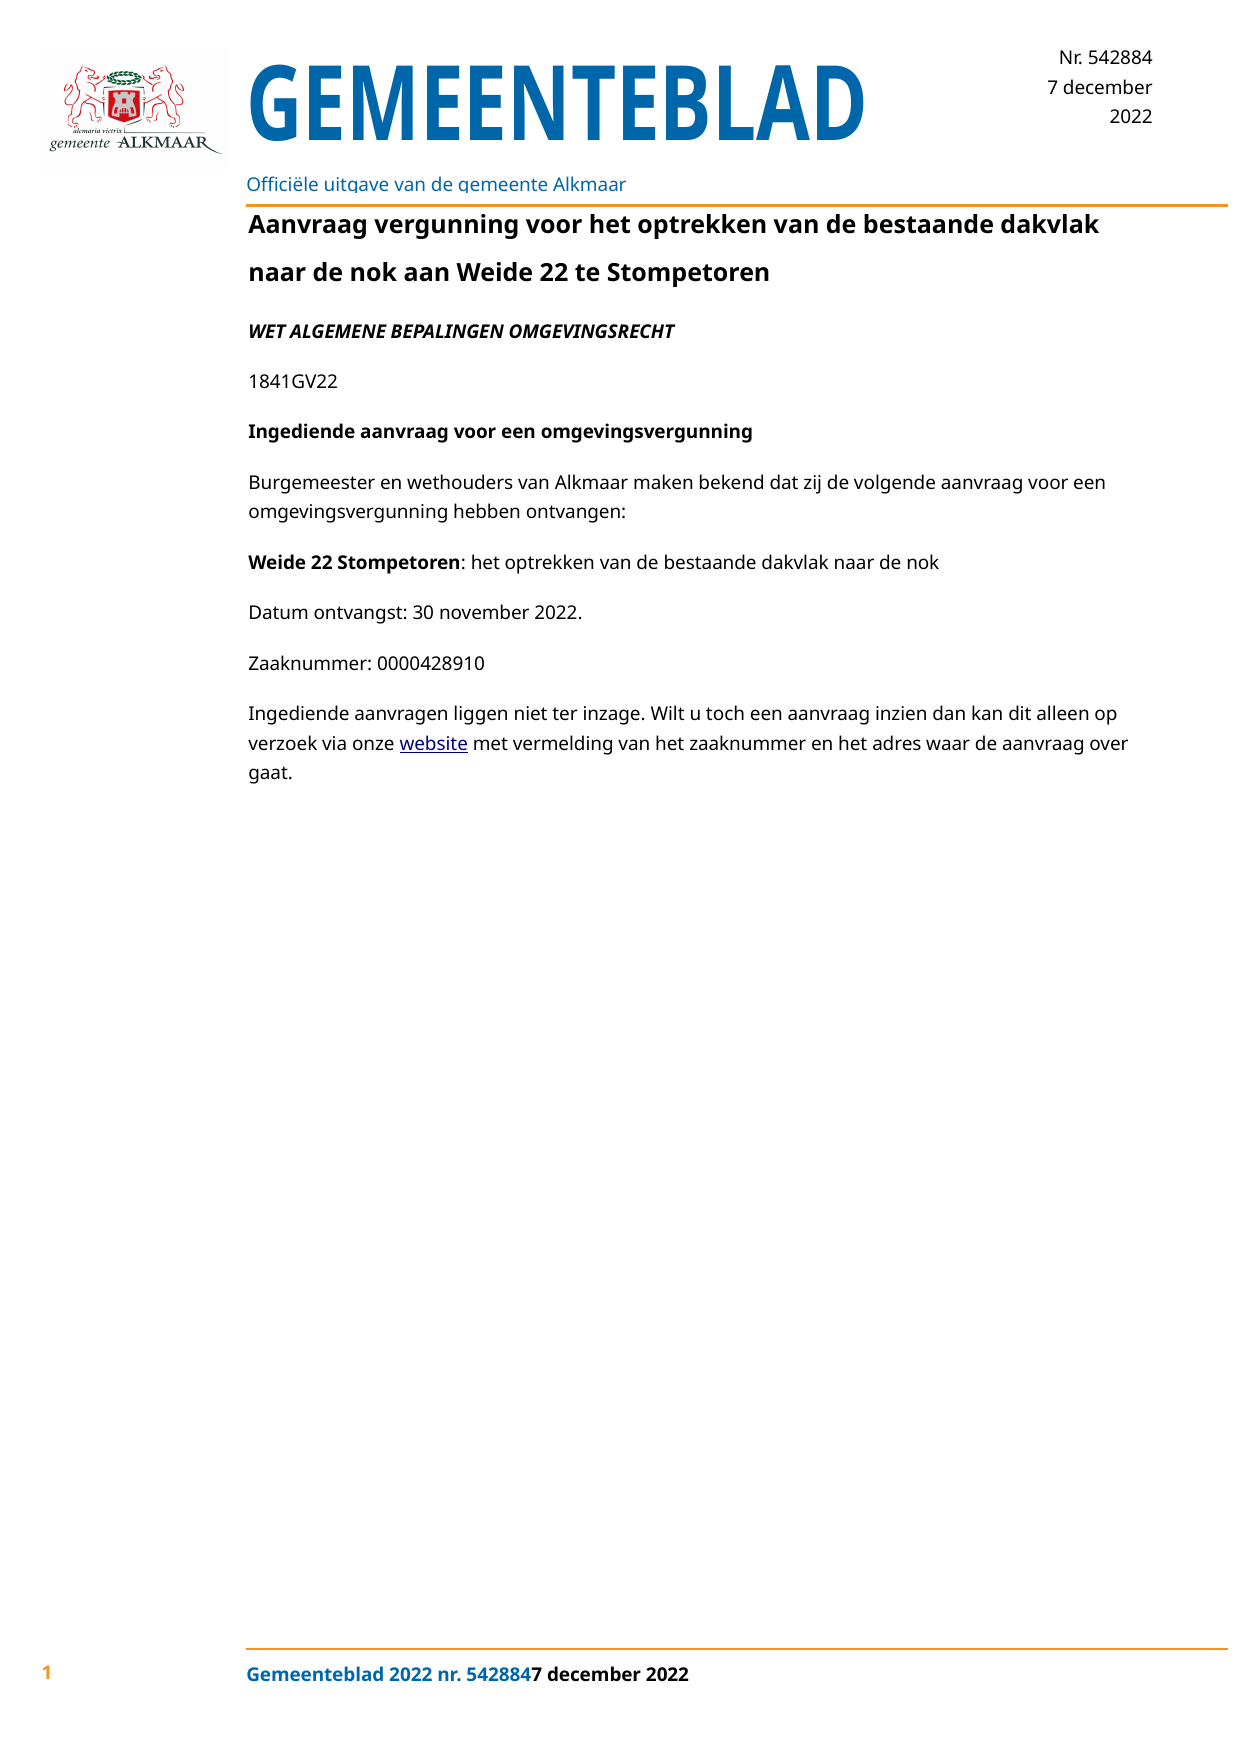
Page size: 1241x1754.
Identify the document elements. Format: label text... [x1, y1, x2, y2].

text WET ALGEMENE BEPALINGEN OMGEVINGSRECHT [248, 318, 1152, 344]
text 1841GV22 [248, 368, 1152, 394]
text Datum ontvangst: 30 november 2022. [248, 599, 1152, 625]
text Ingediende aanvraag voor een omgevingsvergunning [248, 419, 1152, 444]
text Aanvraag vergunning voor het optrekken van de bestaande dakvlak naar de nok aan Weide 22 te Stompetoren [248, 207, 1152, 288]
text Weide 22 Stompetoren: het optrekken van de bestaande dakvlak naar de nok [248, 549, 1152, 575]
text Zaaknummer: 0000428910 [248, 650, 1152, 676]
text Burgemeester en wethouders van Alkmaar maken bekend dat zij de volgende aanvraag voor een omgevingsvergunning hebben ontvangen: [248, 469, 1152, 524]
picture [41, 47, 231, 172]
text Ingediende aanvragen liggen niet ter inzage. Wilt u toch een aanvraag inzien dan kan dit alleen op verzoek via onze website met vermelding van het zaaknummer en het adres waar de aanvraag over gaat. [248, 700, 1152, 785]
